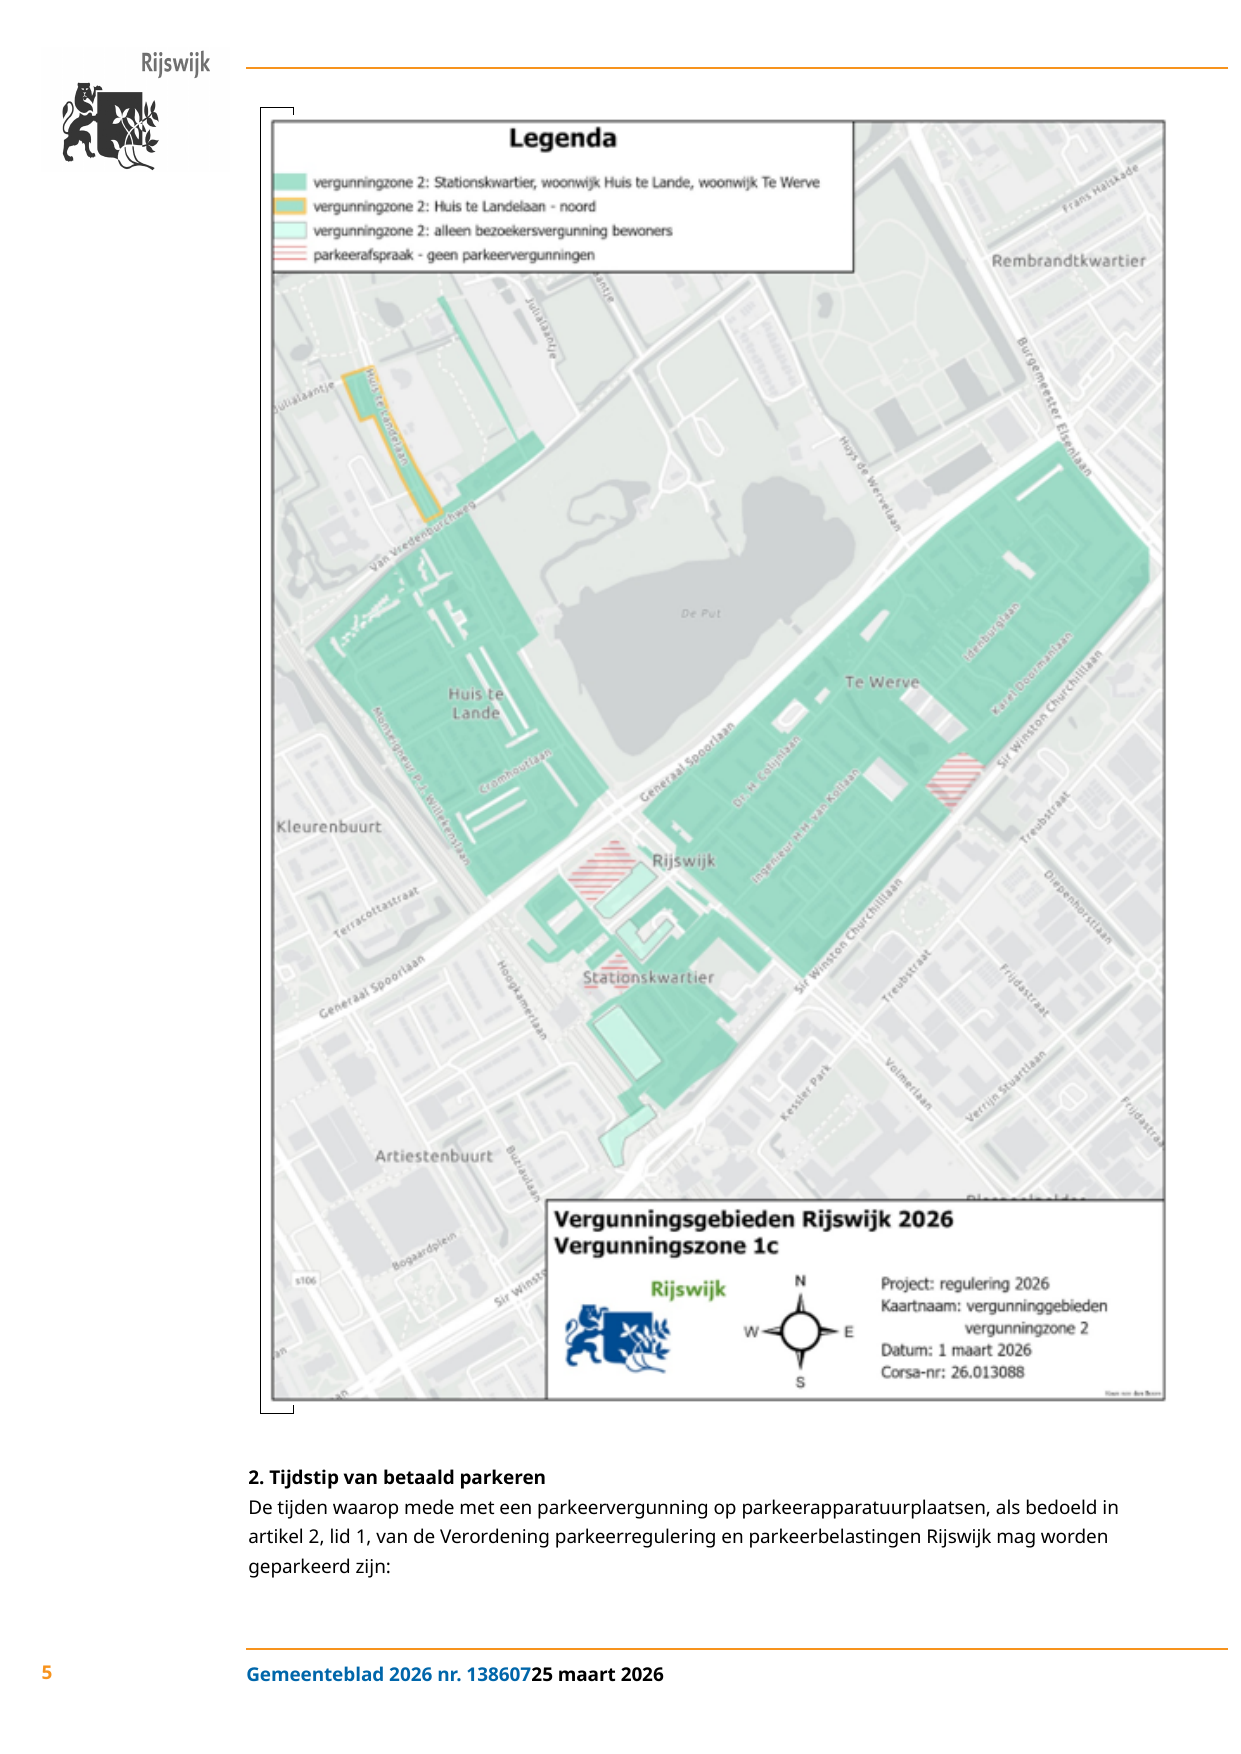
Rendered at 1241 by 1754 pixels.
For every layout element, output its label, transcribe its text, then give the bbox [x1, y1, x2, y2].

text De tijden waarop mede met een parkeervergunning op parkeerapparatuurplaatsen, als bedoeld in artikel 2, lid 1, van de Verordening parkeerregulering en parkeerbelastingen Rijswijk mag worden geparkeerd zijn: [248, 1494, 1152, 1579]
text 2. Tijdstip van betaald parkeren [248, 1464, 1152, 1490]
picture [268, 115, 1173, 1405]
picture [41, 47, 231, 172]
